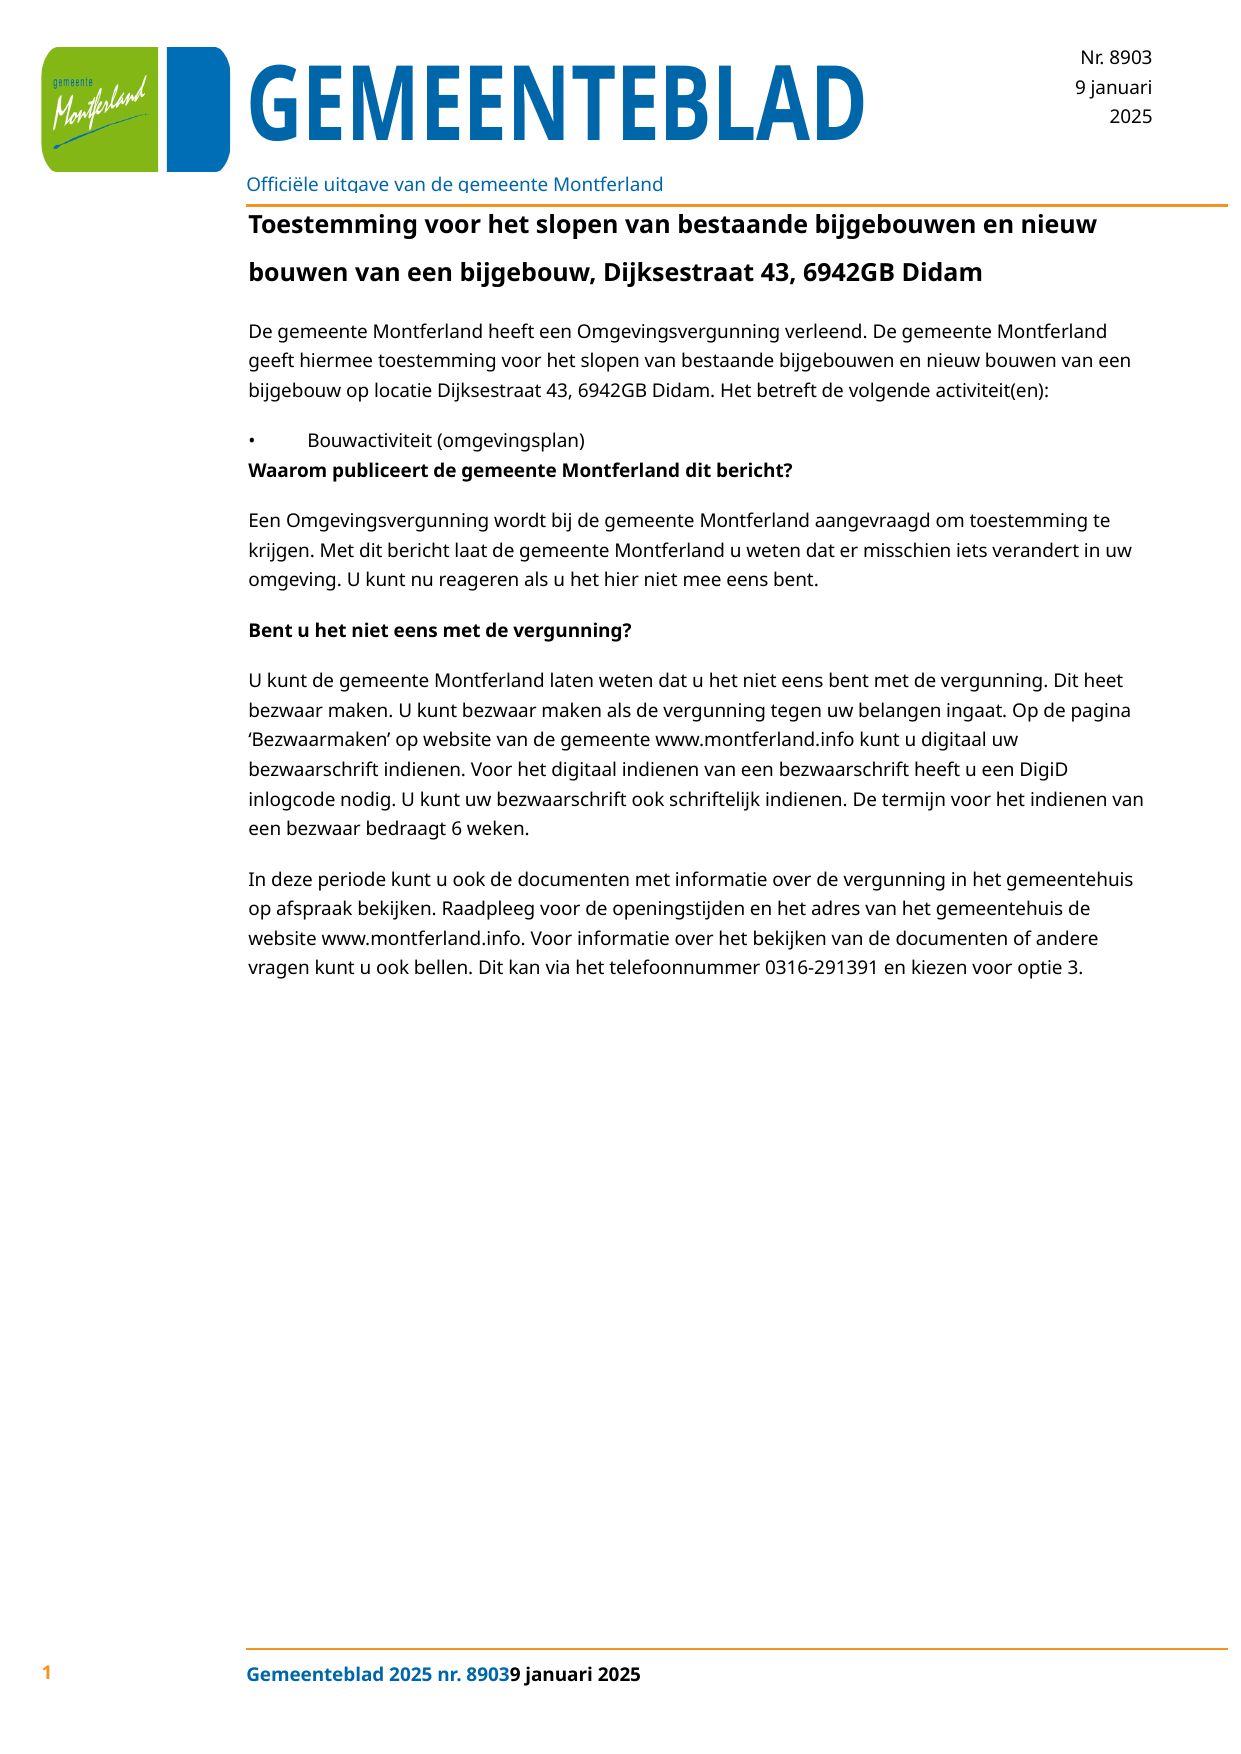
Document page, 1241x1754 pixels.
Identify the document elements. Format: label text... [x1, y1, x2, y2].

text Bent u het niet eens met de vergunning? [248, 617, 1152, 643]
text Waarom publiceert de gemeente Montferland dit bericht? [248, 457, 1152, 483]
text De gemeente Montferland heeft een Omgevingsvergunning verleend. De gemeente Montferland geeft hiermee toestemming voor het slopen van bestaande bijgebouwen en nieuw bouwen van een bijgebouw op locatie Dijksestraat 43, 6942GB Didam. Het betreft de volgende activiteit(en): [248, 318, 1152, 403]
picture [41, 47, 231, 172]
list Bouwactiviteit (omgevingsplan) [248, 427, 1152, 453]
text Toestemming voor het slopen van bestaande bijgebouwen en nieuw bouwen van een bijgebouw, Dijksestraat 43, 6942GB Didam [248, 207, 1152, 288]
text In deze periode kunt u ook de documenten met informatie over de vergunning in het gemeentehuis op afspraak bekijken. Raadpleeg voor de openingstijden en het adres van het gemeentehuis de website www.montferland.info. Voor informatie over het bekijken van de documenten of andere vragen kunt u ook bellen. Dit kan via het telefoonnummer 0316-291391 en kiezen voor optie 3. [248, 866, 1152, 980]
text Een Omgevingsvergunning wordt bij de gemeente Montferland aangevraagd om toestemming te krijgen. Met dit bericht laat de gemeente Montferland u weten dat er misschien iets verandert in uw omgeving. U kunt nu reageren als u het hier niet mee eens bent. [248, 507, 1152, 592]
text U kunt de gemeente Montferland laten weten dat u het niet eens bent met de vergunning. Dit heet bezwaar maken. U kunt bezwaar maken als de vergunning tegen uw belangen ingaat. Op de pagina ‘Bezwaarmaken’ op website van de gemeente www.montferland.info kunt u digitaal uw bezwaarschrift indienen. Voor het digitaal indienen van een bezwaarschrift heeft u een DigiD inlogcode nodig. U kunt uw bezwaarschrift ook schriftelijk indienen. De termijn voor het indienen van een bezwaar bedraagt 6 weken. [248, 667, 1152, 841]
